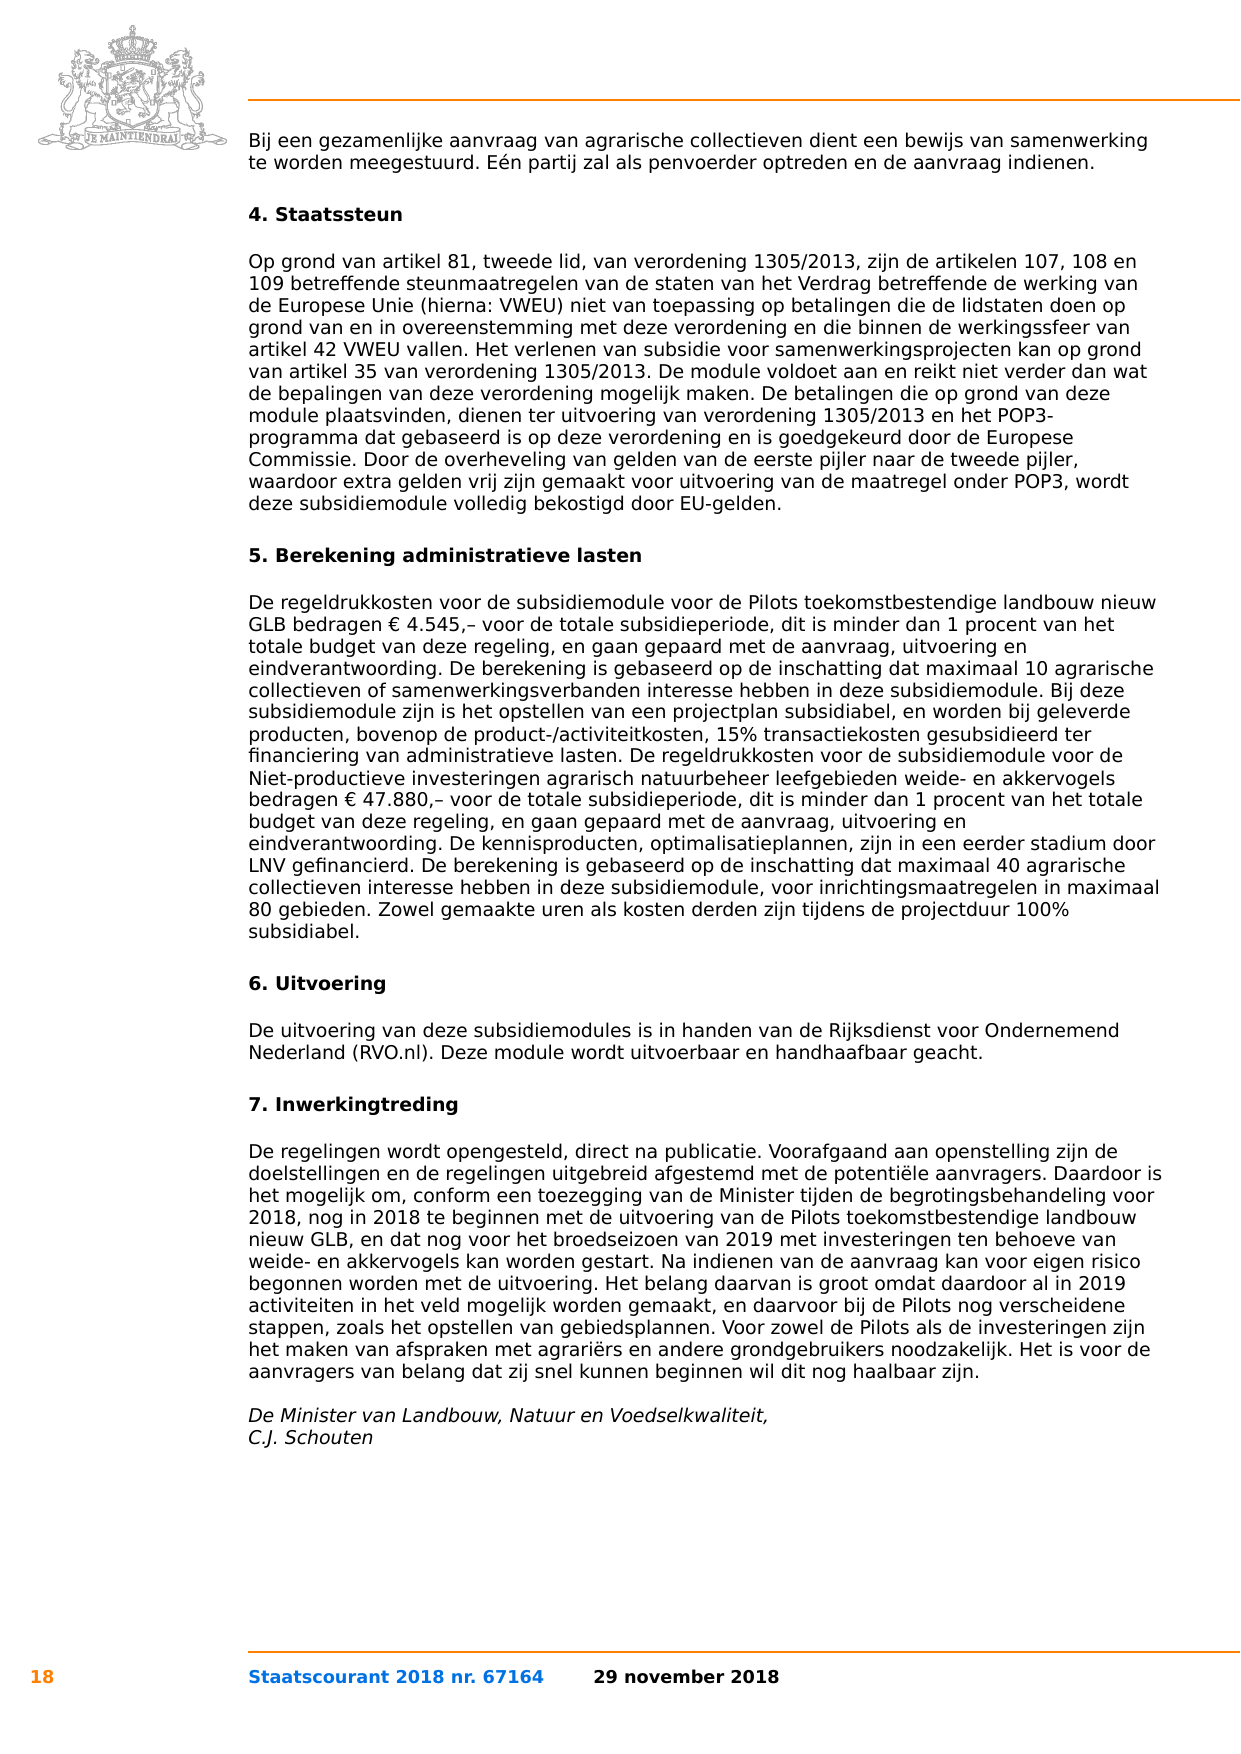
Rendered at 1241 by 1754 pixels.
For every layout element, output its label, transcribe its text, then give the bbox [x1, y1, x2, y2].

subtitle 6. Uitvoering [248, 973, 1163, 995]
subtitle 4. Staatssteun [248, 204, 1163, 226]
picture [38, 25, 227, 150]
text De regeldrukkosten voor de subsidiemodule voor de Pilots toekomstbestendige landbouw nieuw GLB bedragen € 4.545,– voor de totale subsidieperiode, dit is minder dan 1 procent van het totale budget van deze regeling, en gaan gepaard met de aanvraag, uitvoering en eindverantwoording. De berekening is gebaseerd op de inschatting dat maximaal 10 agrarische collectieven of samenwerkingsverbanden interesse hebben in deze subsidiemodule. Bij deze subsidiemodule zijn is het opstellen van een projectplan subsidiabel, en worden bij geleverde producten, bovenop de product-/activiteitkosten, 15% transactiekosten gesubsidieerd ter financiering van administratieve lasten. De regeldrukkosten voor de subsidiemodule voor de Niet-productieve investeringen agrarisch natuurbeheer leefgebieden weide- en akkervogels bedragen € 47.880,– voor de totale subsidieperiode, dit is minder dan 1 procent van het totale budget van deze regeling, en gaan gepaard met de aanvraag, uitvoering en eindverantwoording. De kennisproducten, optimalisatieplannen, zijn in een eerder stadium door LNV gefinancierd. De berekening is gebaseerd op de inschatting dat maximaal 40 agrarische collectieven interesse hebben in deze subsidiemodule, voor inrichtingsmaatregelen in maximaal 80 gebieden. Zowel gemaakte uren als kosten derden zijn tijdens de projectduur 100% subsidiabel. [248, 592, 1163, 943]
text Bij een gezamenlijke aanvraag van agrarische collectieven dient een bewijs van samenwerking te worden meegestuurd. Eén partij zal als penvoerder optreden en de aanvraag indienen. [248, 130, 1163, 174]
text Op grond van artikel 81, tweede lid, van verordening 1305/2013, zijn de artikelen 107, 108 en 109 betreffende steunmaatregelen van de staten van het Verdrag betreffende de werking van de Europese Unie (hierna: VWEU) niet van toepassing op betalingen die de lidstaten doen op grond van en in overeenstemming met deze verordening en die binnen de werkingssfeer van artikel 42 VWEU vallen. Het verlenen van subsidie voor samenwerkingsprojecten kan op grond van artikel 35 van verordening 1305/2013. De module voldoet aan en reikt niet verder dan wat de bepalingen van deze verordening mogelijk maken. De betalingen die op grond van deze module plaatsvinden, dienen ter uitvoering van verordening 1305/2013 en het POP3-programma dat gebaseerd is op deze verordening en is goedgekeurd door de Europese Commissie. Door de overheveling van gelden van de eerste pijler naar de tweede pijler, waardoor extra gelden vrij zijn gemaakt voor uitvoering van de maatregel onder POP3, wordt deze subsidiemodule volledig bekostigd door EU-gelden. [248, 251, 1163, 514]
text De uitvoering van deze subsidiemodules is in handen van de Rijksdienst voor Ondernemend Nederland (RVO.nl). Deze module wordt uitvoerbaar en handhaafbaar geacht. [248, 1020, 1163, 1064]
subtitle 7. Inwerkingtreding [248, 1094, 1163, 1116]
subtitle 5. Berekening administratieve lasten [248, 544, 1163, 567]
text De Minister van Landbouw, Natuur en Voedselkwaliteit, C.J. Schouten [248, 1405, 1163, 1449]
text De regelingen wordt opengesteld, direct na publicatie. Voorafgaand aan openstelling zijn de doelstellingen en de regelingen uitgebreid afgestemd met de potentiële aanvragers. Daardoor is het mogelijk om, conform een toezegging van de Minister tijden de begrotingsbehandeling voor 2018, nog in 2018 te beginnen met de uitvoering van de Pilots toekomstbestendige landbouw nieuw GLB, en dat nog voor het broedseizoen van 2019 met investeringen ten behoeve van weide- en akkervogels kan worden gestart. Na indienen van de aanvraag kan voor eigen risico begonnen worden met de uitvoering. Het belang daarvan is groot omdat daardoor al in 2019 activiteiten in het veld mogelijk worden gemaakt, en daarvoor bij de Pilots nog verscheidene stappen, zoals het opstellen van gebiedsplannen. Voor zowel de Pilots als de investeringen zijn het maken van afspraken met agrariërs en andere grondgebruikers noodzakelijk. Het is voor de aanvragers van belang dat zij snel kunnen beginnen wil dit nog haalbaar zijn. [248, 1141, 1163, 1383]
